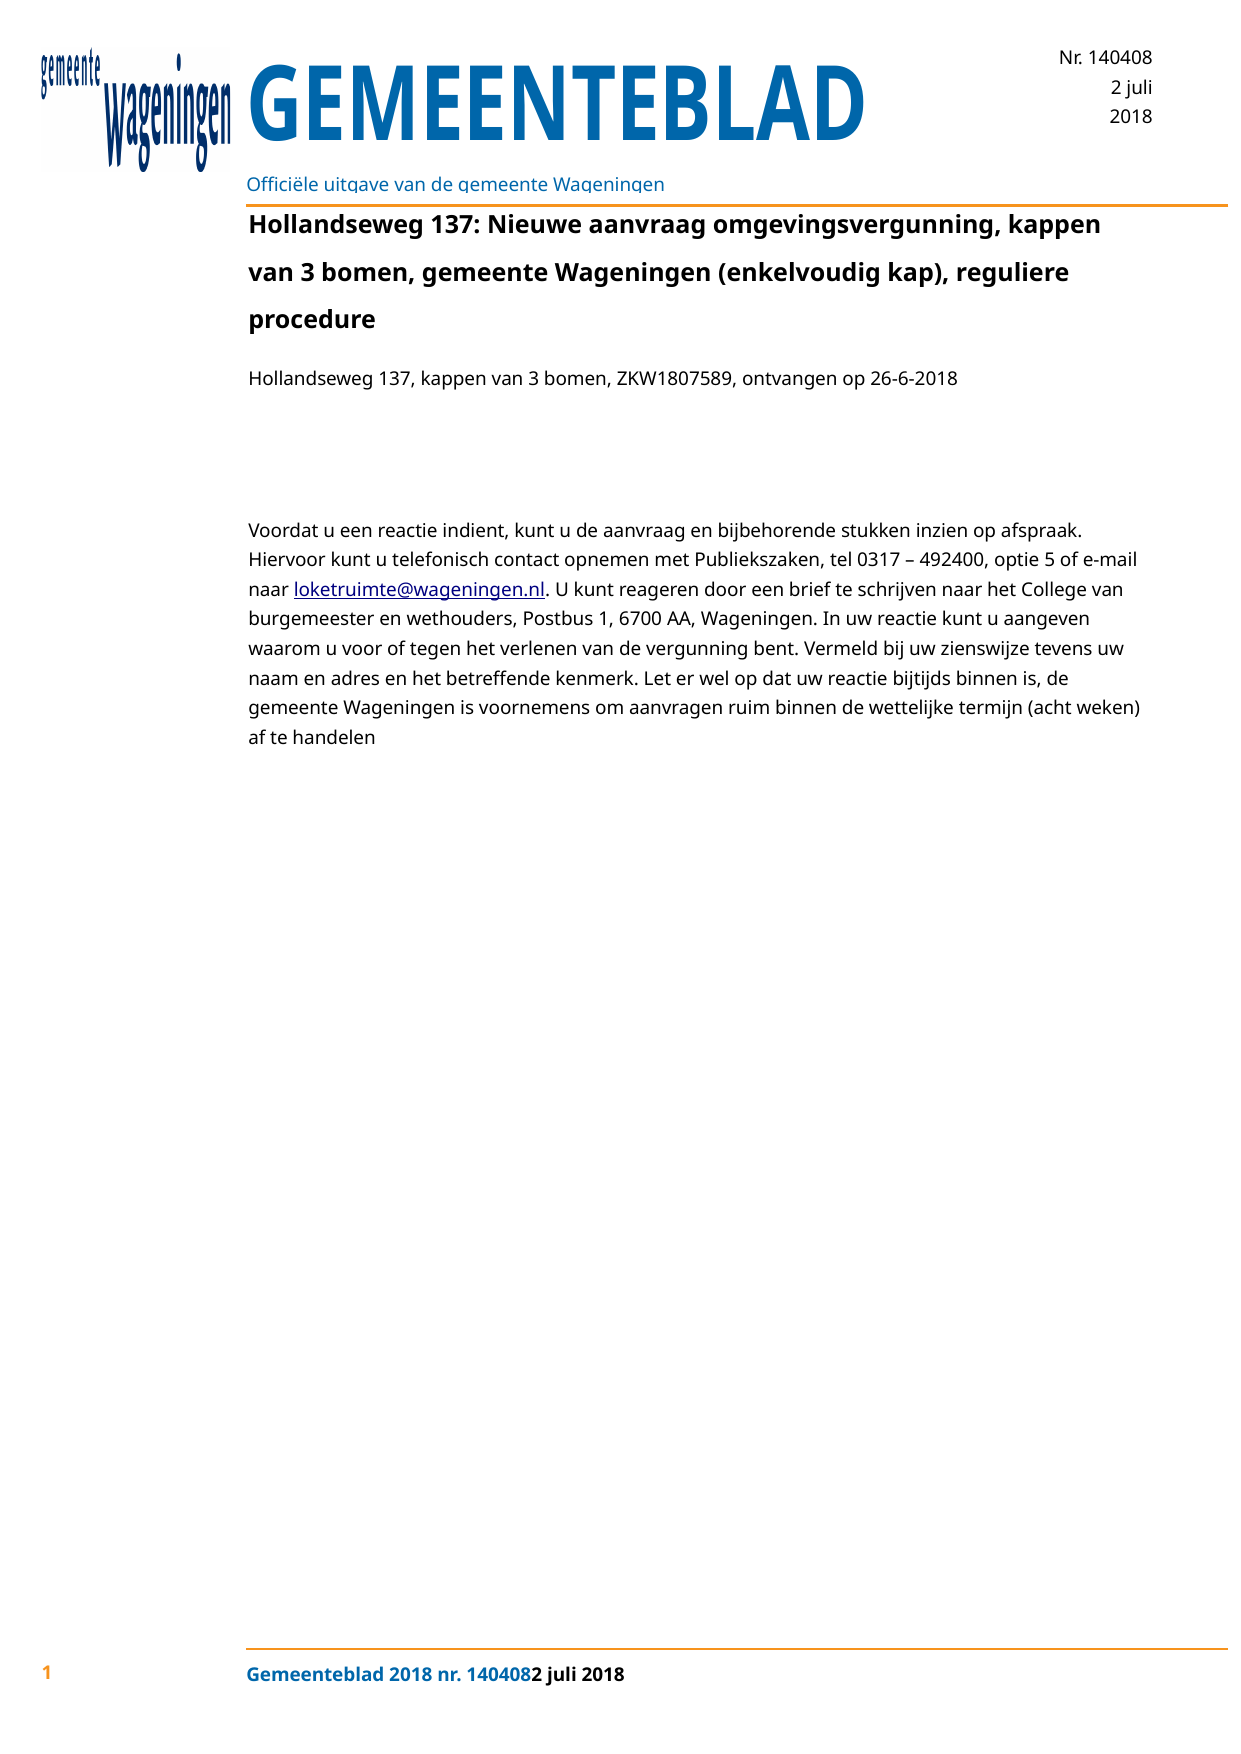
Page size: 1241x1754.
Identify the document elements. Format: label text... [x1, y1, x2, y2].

picture [41, 47, 231, 172]
text Hollandseweg 137, kappen van 3 bomen, ZKW1807589, ontvangen op 26-6-2018 [248, 366, 1152, 391]
text Voordat u een reactie indient, kunt u de aanvraag en bijbehorende stukken inzien op afspraak. Hiervoor kunt u telefonisch contact opnemen met Publiekszaken, tel 0317 – 492400, optie 5 of e-mail naar loketruimte@wageningen.nl. U kunt reageren door een brief te schrijven naar het College van burgemeester en wethouders, Postbus 1, 6700 AA, Wageningen. In uw reactie kunt u aangeven waarom u voor of tegen het verlenen van de vergunning bent. Vermeld bij uw zienswijze tevens uw naam en adres en het betreffende kenmerk. Let er wel op dat uw reactie bijtijds binnen is, de gemeente Wageningen is voornemens om aanvragen ruim binnen de wettelijke termijn (acht weken) af te handelen [248, 517, 1152, 749]
text Hollandseweg 137: Nieuwe aanvraag omgevingsvergunning, kappen van 3 bomen, gemeente Wageningen (enkelvoudig kap), reguliere procedure [248, 207, 1152, 336]
